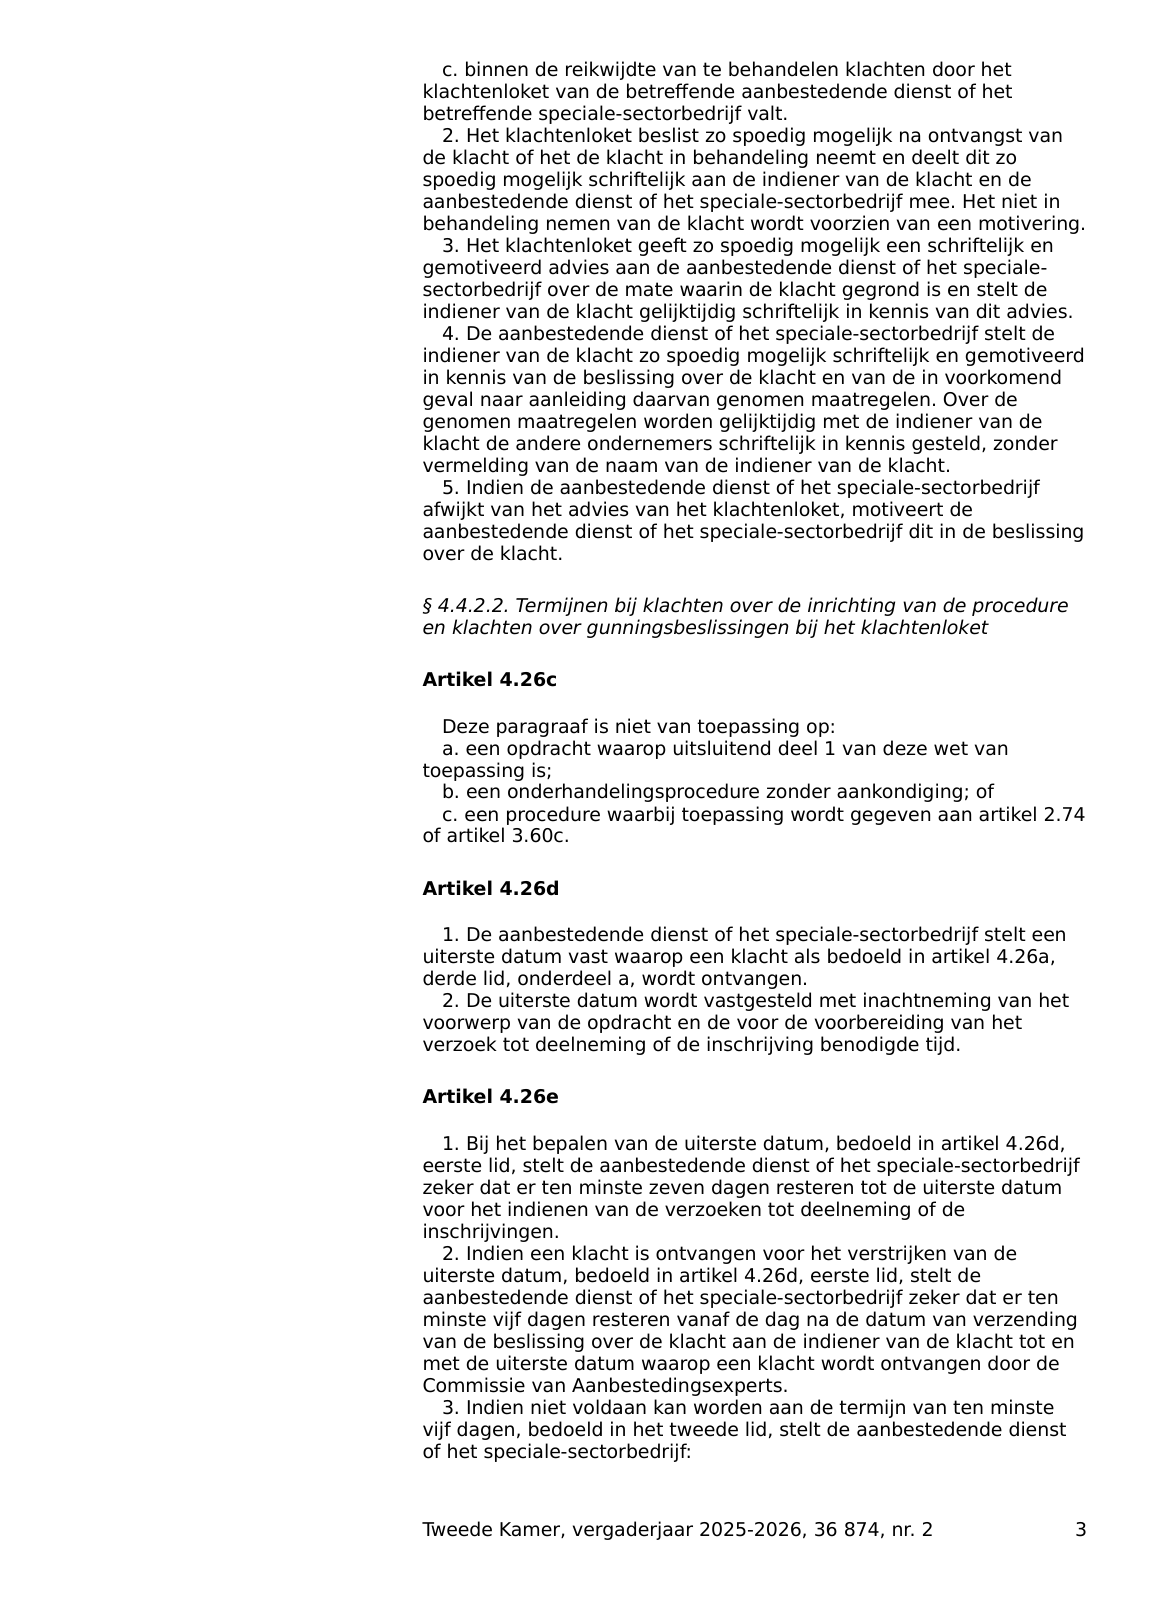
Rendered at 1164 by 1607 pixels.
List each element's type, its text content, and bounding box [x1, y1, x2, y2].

text 2. Indien een klacht is ontvangen voor het verstrijken van de uiterste datum, bedoeld in artikel 4.26d, eerste lid, stelt de aanbestedende dienst of het speciale-sectorbedrijf zeker dat er ten minste vijf dagen resteren vanaf de dag na de datum van verzending van de beslissing over de klacht aan de indiener van de klacht tot en met de uiterste datum waarop een klacht wordt ontvangen door de Commissie van Aanbestedingsexperts. [422, 1243, 1087, 1397]
subtitle Artikel 4.26d [422, 877, 1087, 899]
text 4. De aanbestedende dienst of het speciale-sectorbedrijf stelt de indiener van de klacht zo spoedig mogelijk schriftelijk en gemotiveerd in kennis van de beslissing over de klacht en van de in voorkomend geval naar aanleiding daarvan genomen maatregelen. Over de genomen maatregelen worden gelijktijdig met de indiener van de klacht de andere ondernemers schriftelijk in kennis gesteld, zonder vermelding van de naam van de indiener van de klacht. [422, 323, 1087, 477]
text 2. Het klachtenloket beslist zo spoedig mogelijk na ontvangst van de klacht of het de klacht in behandeling neemt en deelt dit zo spoedig mogelijk schriftelijk aan de indiener van de klacht en de aanbestedende dienst of het speciale-sectorbedrijf mee. Het niet in behandeling nemen van de klacht wordt voorzien van een motivering. [422, 125, 1087, 235]
text 1. Bij het bepalen van de uiterste datum, bedoeld in artikel 4.26d, eerste lid, stelt de aanbestedende dienst of het speciale-sectorbedrijf zeker dat er ten minste zeven dagen resteren tot de uiterste datum voor het indienen van de verzoeken tot deelneming of de inschrijvingen. [422, 1133, 1087, 1243]
text 3. Het klachtenloket geeft zo spoedig mogelijk een schriftelijk en gemotiveerd advies aan de aanbestedende dienst of het speciale-sectorbedrijf over de mate waarin de klacht gegrond is en stelt de indiener van de klacht gelijktijdig schriftelijk in kennis van dit advies. [422, 235, 1087, 323]
text c. binnen de reikwijdte van te behandelen klachten door het klachtenloket van de betreffende aanbestedende dienst of het betreffende speciale-sectorbedrijf valt. [422, 59, 1087, 125]
subtitle Artikel 4.26c [422, 668, 1087, 691]
text 1. De aanbestedende dienst of het speciale-sectorbedrijf stelt een uiterste datum vast waarop een klacht als bedoeld in artikel 4.26a, derde lid, onderdeel a, wordt ontvangen. [422, 924, 1087, 990]
text Deze paragraaf is niet van toepassing op: [422, 716, 1087, 737]
text 5. Indien de aanbestedende dienst of het speciale-sectorbedrijf afwijkt van het advies van het klachtenloket, motiveert de aanbestedende dienst of het speciale-sectorbedrijf dit in de beslissing over de klacht. [422, 477, 1087, 564]
subtitle Artikel 4.26e [422, 1086, 1087, 1108]
text 2. De uiterste datum wordt vastgesteld met inachtneming van het voorwerp van de opdracht en de voor de voorbereiding van het verzoek tot deelneming of de inschrijving benodigde tijd. [422, 990, 1087, 1056]
text a. een opdracht waarop uitsluitend deel 1 van deze wet van toepassing is; [422, 737, 1087, 781]
subtitle § 4.4.2.2. Termijnen bij klachten over de inrichting van de procedure en klachten over gunningsbeslissingen bij het klachtenloket [422, 594, 1087, 638]
text c. een procedure waarbij toepassing wordt gegeven aan artikel 2.74 of artikel 3.60c. [422, 803, 1087, 847]
text 3. Indien niet voldaan kan worden aan de termijn van ten minste vijf dagen, bedoeld in het tweede lid, stelt de aanbestedende dienst of het speciale-sectorbedrijf: [422, 1397, 1087, 1463]
text b. een onderhandelingsprocedure zonder aankondiging; of [422, 781, 1087, 803]
